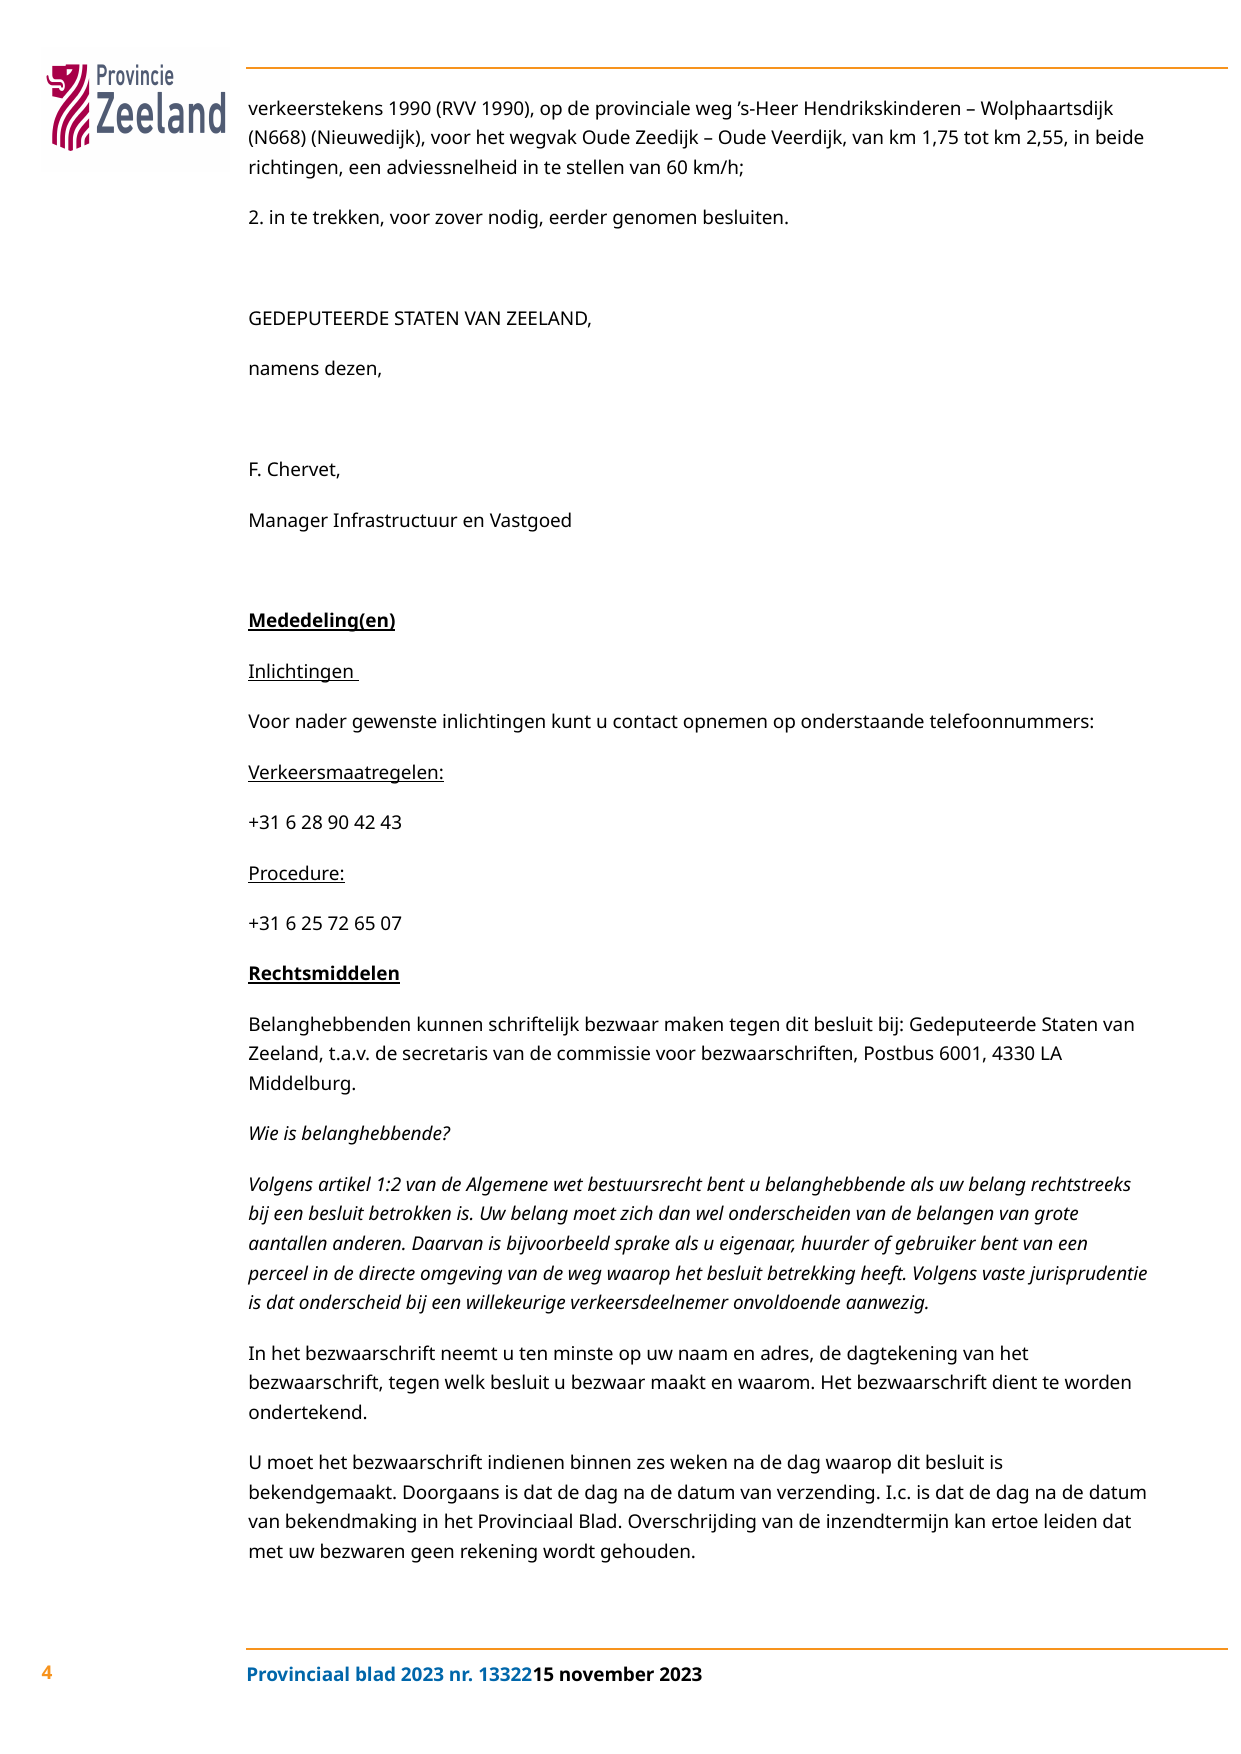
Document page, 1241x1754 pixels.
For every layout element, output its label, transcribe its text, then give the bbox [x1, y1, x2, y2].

text Belanghebbenden kunnen schriftelijk bezwaar maken tegen dit besluit bij: Gedeputeerde Staten van Zeeland, t.a.v. de secretaris van de commissie voor bezwaarschriften, Postbus 6001, 4330 LA Middelburg. [248, 1011, 1152, 1096]
text Voor nader gewenste inlichtingen kunt u contact opnemen op onderstaande telefoonnummers: [248, 708, 1152, 734]
text verkeerstekens 1990 (RVV 1990), op de provinciale weg ’s-Heer Hendrikskinderen – Wolphaartsdijk (N668) (Nieuwedijk), voor het wegvak Oude Zeedijk – Oude Veerdijk, van km 1,75 tot km 2,55, in beide richtingen, een adviessnelheid in te stellen van 60 km/h; [248, 95, 1152, 180]
text Rechtsmiddelen [248, 961, 1152, 986]
text Verkeersmaatregelen: [248, 759, 1152, 785]
text In het bezwaarschrift neemt u ten minste op uw naam en adres, de dagtekening van het bezwaarschrift, tegen welk besluit u bezwaar maakt en waarom. Het bezwaarschrift dient te worden ondertekend. [248, 1340, 1152, 1425]
text Procedure: [248, 860, 1152, 886]
text F. Chervet, [248, 456, 1152, 482]
text Manager Infrastructuur en Vastgoed [248, 507, 1152, 533]
text GEDEPUTEERDE STATEN VAN ZEELAND, [248, 305, 1152, 331]
picture [41, 47, 231, 172]
text Mededeling(en) [248, 608, 1152, 633]
text +31 6 25 72 65 07 [248, 910, 1152, 936]
text Volgens artikel 1:2 van de Algemene wet bestuursrecht bent u belanghebbende als uw belang rechtstreeks bij een besluit betrokken is. Uw belang moet zich dan wel onderscheiden van de belangen van grote aantallen anderen. Daarvan is bijvoorbeeld sprake als u eigenaar, huurder of gebruiker bent van een perceel in de directe omgeving van de weg waarop het besluit betrekking heeft. Volgens vaste jurisprudentie is dat onderscheid bij een willekeurige verkeersdeelnemer onvoldoende aanwezig. [248, 1171, 1152, 1315]
text Inlichtingen [248, 658, 1152, 684]
text +31 6 28 90 42 43 [248, 809, 1152, 835]
text 2. in te trekken, voor zover nodig, eerder genomen besluiten. [248, 204, 1152, 230]
text U moet het bezwaarschrift indienen binnen zes weken na de dag waarop dit besluit is bekendgemaakt. Doorgaans is dat de dag na de datum van verzending. I.c. is dat de dag na de datum van bekendmaking in het Provinciaal Blad. Overschrijding van de inzendtermijn kan ertoe leiden dat met uw bezwaren geen rekening wordt gehouden. [248, 1449, 1152, 1564]
text namens dezen, [248, 356, 1152, 381]
text Wie is belanghebbende? [248, 1121, 1152, 1146]
